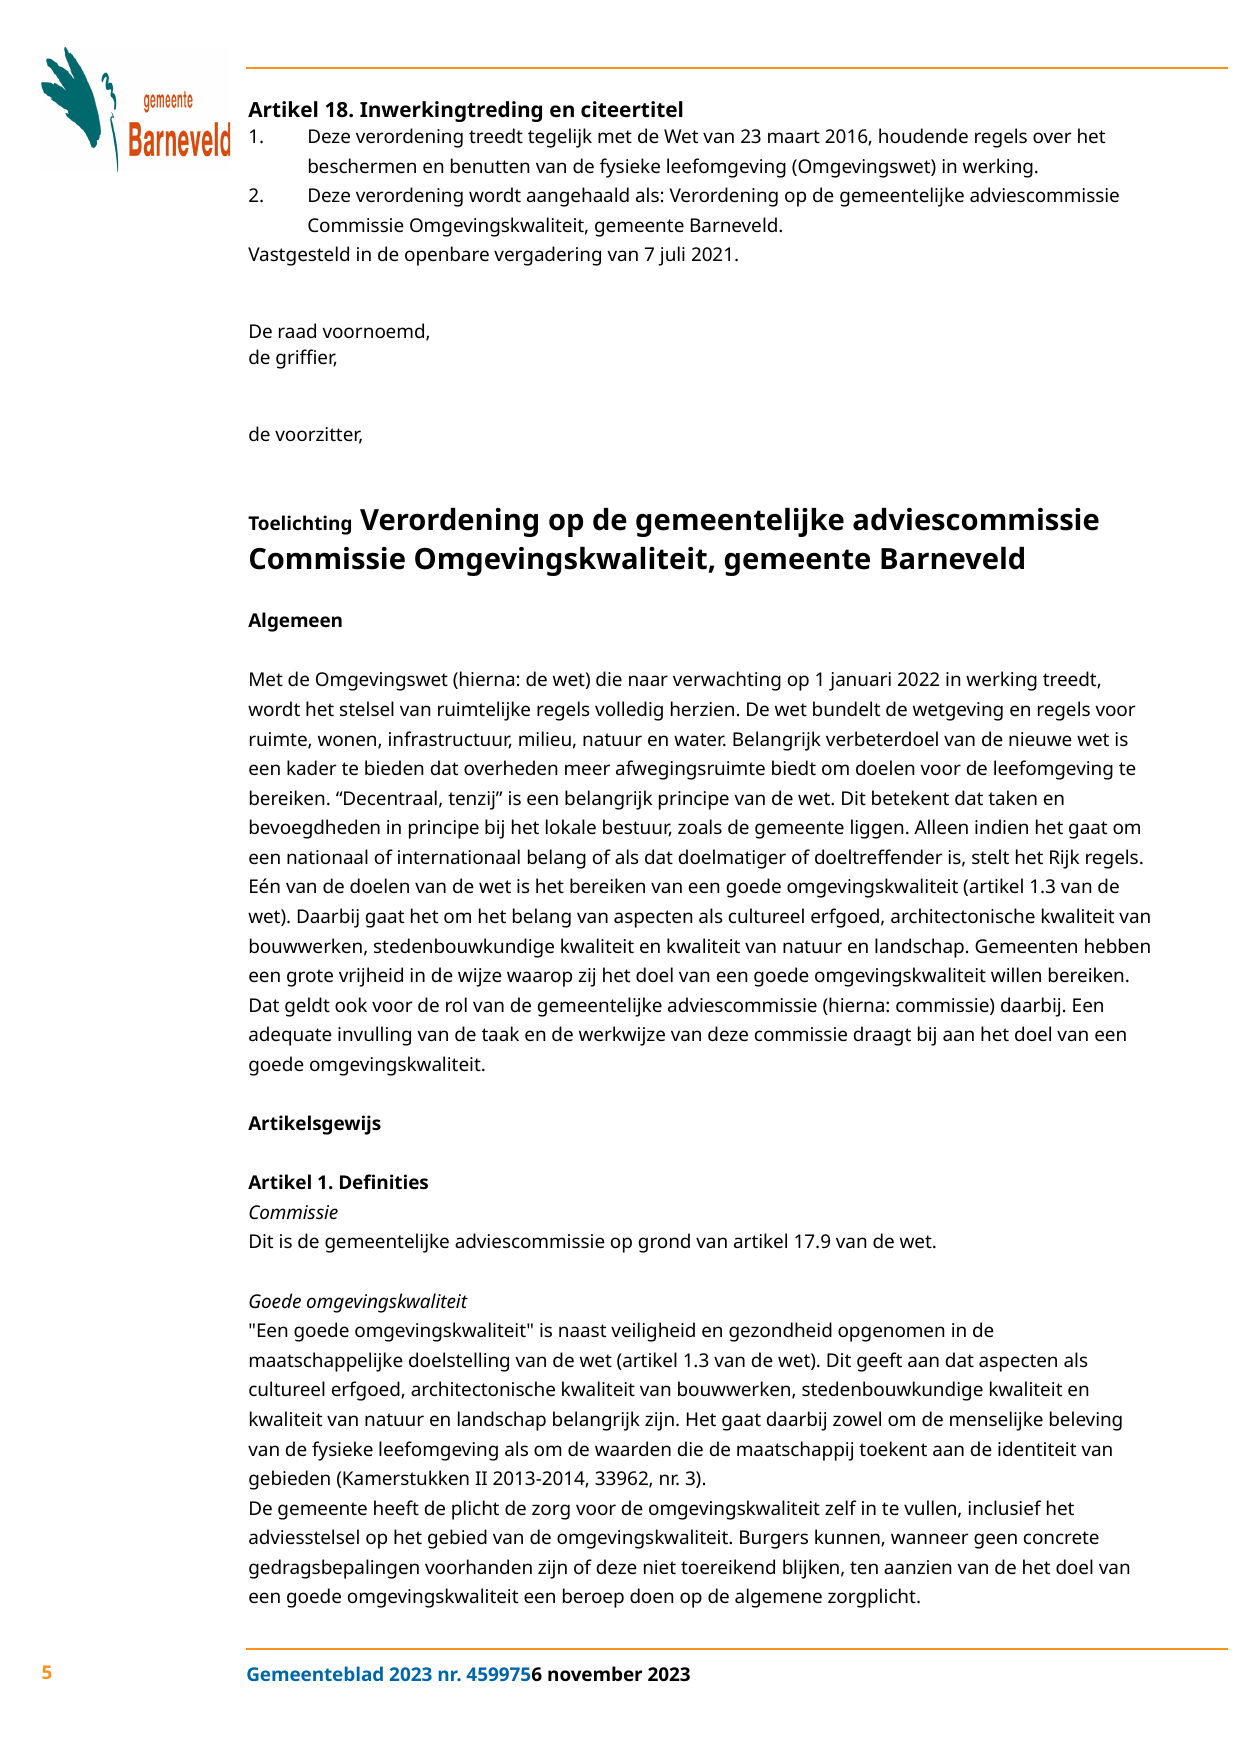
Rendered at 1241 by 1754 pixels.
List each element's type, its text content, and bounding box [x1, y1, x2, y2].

text Met de Omgevingswet (hierna: de wet) die naar verwachting op 1 januari 2022 in werking treedt, wordt het stelsel van ruimtelijke regels volledig herzien. De wet bundelt de wetgeving en regels voor ruimte, wonen, infrastructuur, milieu, natuur en water. Belangrijk verbeterdoel van de nieuwe wet is een kader te bieden dat overheden meer afwegingsruimte biedt om doelen voor de leefomgeving te bereiken. “Decentraal, tenzij” is een belangrijk principe van de wet. Dit betekent dat taken en bevoegdheden in principe bij het lokale bestuur, zoals de gemeente liggen. Alleen indien het gaat om een nationaal of internationaal belang of als dat doelmatiger of doeltreffender is, stelt het Rijk regels. [248, 667, 1152, 870]
text Goede omgevingskwaliteit [248, 1288, 1152, 1313]
text Toelichting Verordening op de gemeentelijke adviescommissie Commissie Omgevingskwaliteit, gemeente Barneveld [248, 499, 1152, 578]
list Deze verordening wordt aangehaald als: Verordening op de gemeentelijke adviescommissie Commissie Omgevingskwaliteit, gemeente Barneveld. [248, 182, 1152, 238]
text De raad voornoemd, [248, 319, 1152, 344]
text Artikelsgewijs [248, 1110, 1152, 1136]
text de voorzitter, [248, 422, 1152, 447]
text Algemeen [248, 607, 1152, 633]
text Commissie [248, 1199, 1152, 1225]
text Vastgesteld in de openbare vergadering van 7 juli 2021. [248, 242, 1152, 267]
text Artikel 18. Inwerkingtreding en citeertitel [248, 95, 1152, 123]
text Eén van de doelen van de wet is het bereiken van een goede omgevingskwaliteit (artikel 1.3 van de wet). Daarbij gaat het om het belang van aspecten als cultureel erfgoed, architectonische kwaliteit van bouwwerken, stedenbouwkundige kwaliteit en kwaliteit van natuur en landschap. Gemeenten hebben een grote vrijheid in de wijze waarop zij het doel van een goede omgevingskwaliteit willen bereiken. Dat geldt ook voor de rol van de gemeentelijke adviescommissie (hierna: commissie) daarbij. Een adequate invulling van de taak en de werkwijze van deze commissie draagt bij aan het doel van een goede omgevingskwaliteit. [248, 874, 1152, 1077]
picture [41, 47, 231, 172]
text De gemeente heeft de plicht de zorg voor de omgevingskwaliteit zelf in te vullen, inclusief het adviesstelsel op het gebied van de omgevingskwaliteit. Burgers kunnen, wanneer geen concrete gedragsbepalingen voorhanden zijn of deze niet toereikend blijken, ten aanzien van de het doel van een goede omgevingskwaliteit een beroep doen op de algemene zorgplicht. [248, 1495, 1152, 1609]
text Artikel 1. Definities [248, 1169, 1152, 1195]
list Deze verordening treedt tegelijk met de Wet van 23 maart 2016, houdende regels over het beschermen en benutten van de fysieke leefomgeving (Omgevingswet) in werking. [248, 123, 1152, 178]
text de griffier, [248, 344, 1152, 370]
text Dit is de gemeentelijke adviescommissie op grond van artikel 17.9 van de wet. [248, 1229, 1152, 1254]
text "Een goede omgevingskwaliteit" is naast veiligheid en gezondheid opgenomen in de maatschappelijke doelstelling van de wet (artikel 1.3 van de wet). Dit geeft aan dat aspecten als cultureel erfgoed, architectonische kwaliteit van bouwwerken, stedenbouwkundige kwaliteit en kwaliteit van natuur en landschap belangrijk zijn. Het gaat daarbij zowel om de menselijke beleving van de fysieke leefomgeving als om de waarden die de maatschappij toekent aan de identiteit van gebieden (Kamerstukken II 2013-2014, 33962, nr. 3). [248, 1317, 1152, 1491]
